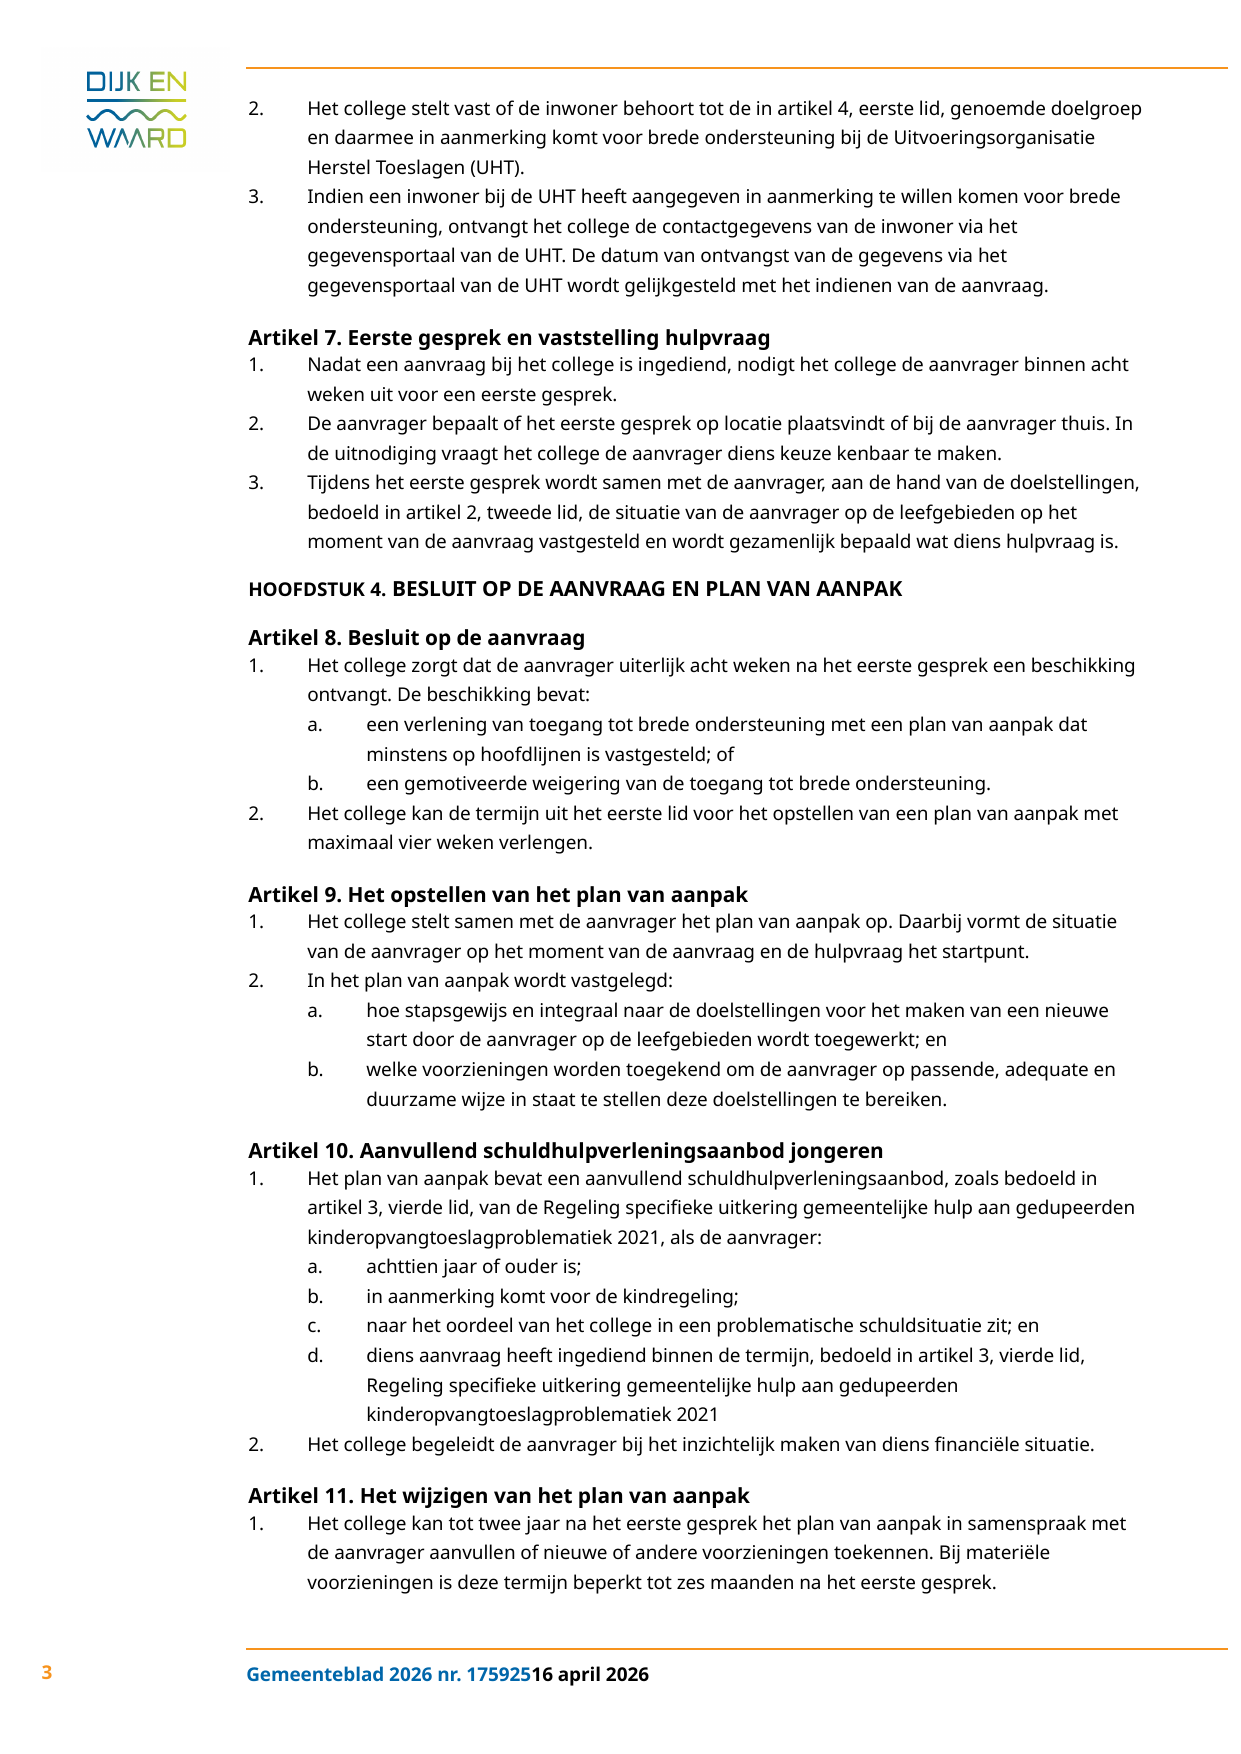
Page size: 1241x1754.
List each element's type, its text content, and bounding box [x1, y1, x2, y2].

list Het college zorgt dat de aanvrager uiterlijk acht weken na het eerste gesprek een beschikking ontvangt. De beschikking bevat: [248, 652, 1152, 707]
list In het plan van aanpak wordt vastgelegd: [248, 967, 1152, 993]
list een gemotiveerde weigering van de toegang tot brede ondersteuning. [307, 770, 1152, 796]
list Het college kan de termijn uit het eerste lid voor het opstellen van een plan van aanpak met maximaal vier weken verlengen. [248, 800, 1152, 855]
list Het college stelt vast of de inwoner behoort tot de in artikel 4, eerste lid, genoemde doelgroep en daarmee in aanmerking komt voor brede ondersteuning bij de Uitvoeringsorganisatie Herstel Toeslagen (UHT). [248, 95, 1152, 180]
list diens aanvraag heeft ingediend binnen de termijn, bedoeld in artikel 3, vierde lid, Regeling specifieke uitkering gemeentelijke hulp aan gedupeerden kinderopvangtoeslagproblematiek 2021 [307, 1342, 1152, 1427]
text Artikel 7. Eerste gesprek en vaststelling hulpvraag [248, 323, 1152, 351]
list Indien een inwoner bij de UHT heeft aangegeven in aanmerking te willen komen voor brede ondersteuning, ontvangt het college de contactgegevens van de inwoner via het gegevensportaal van de UHT. De datum van ontvangst van de gegevens via het gegevensportaal van de UHT wordt gelijkgesteld met het indienen van de aanvraag. [248, 183, 1152, 298]
list Het college kan tot twee jaar na het eerste gesprek het plan van aanpak in samenspraak met de aanvrager aanvullen of nieuwe of andere voorzieningen toekennen. Bij materiële voorzieningen is deze termijn beperkt tot zes maanden na het eerste gesprek. [248, 1510, 1152, 1595]
list hoe stapsgewijs en integraal naar de doelstellingen voor het maken van een nieuwe start door de aanvrager op de leefgebieden wordt toegewerkt; en [307, 997, 1152, 1052]
text Artikel 11. Het wijzigen van het plan van aanpak [248, 1481, 1152, 1510]
list De aanvrager bepaalt of het eerste gesprek op locatie plaatsvindt of bij de aanvrager thuis. In de uitnodiging vraagt het college de aanvrager diens keuze kenbaar te maken. [248, 410, 1152, 466]
list Het college begeleidt de aanvrager bij het inzichtelijk maken van diens financiële situatie. [248, 1431, 1152, 1457]
list een verlening van toegang tot brede ondersteuning met een plan van aanpak dat minstens op hoofdlijnen is vastgesteld; of [307, 711, 1152, 766]
text HOOFDSTUK 4. BESLUIT OP DE AANVRAAG EN PLAN VAN AANPAK [248, 574, 1152, 603]
list Het plan van aanpak bevat een aanvullend schuldhulpverleningsaanbod, zoals bedoeld in artikel 3, vierde lid, van de Regeling specifieke uitkering gemeentelijke hulp aan gedupeerden kinderopvangtoeslagproblematiek 2021, als de aanvrager: [248, 1165, 1152, 1249]
list Het college stelt samen met de aanvrager het plan van aanpak op. Daarbij vormt de situatie van de aanvrager op het moment van de aanvraag en de hulpvraag het startpunt. [248, 908, 1152, 964]
text Artikel 10. Aanvullend schuldhulpverleningsaanbod jongeren [248, 1136, 1152, 1165]
text Artikel 8. Besluit op de aanvraag [248, 623, 1152, 652]
list Nadat een aanvraag bij het college is ingediend, nodigt het college de aanvrager binnen acht weken uit voor een eerste gesprek. [248, 351, 1152, 406]
list in aanmerking komt voor de kindregeling; [307, 1283, 1152, 1309]
list welke voorzieningen worden toegekend om de aanvrager op passende, adequate en duurzame wijze in staat te stellen deze doelstellingen te bereiken. [307, 1056, 1152, 1112]
list Tijdens het eerste gesprek wordt samen met de aanvrager, aan de hand van de doelstellingen, bedoeld in artikel 2, tweede lid, de situatie van de aanvrager op de leefgebieden op het moment van de aanvraag vastgesteld en wordt gezamenlijk bepaald wat diens hulpvraag is. [248, 469, 1152, 554]
list achttien jaar of ouder is; [307, 1253, 1152, 1279]
picture [41, 47, 231, 172]
list naar het oordeel van het college in een problematische schuldsituatie zit; en [307, 1313, 1152, 1338]
text Artikel 9. Het opstellen van het plan van aanpak [248, 880, 1152, 908]
